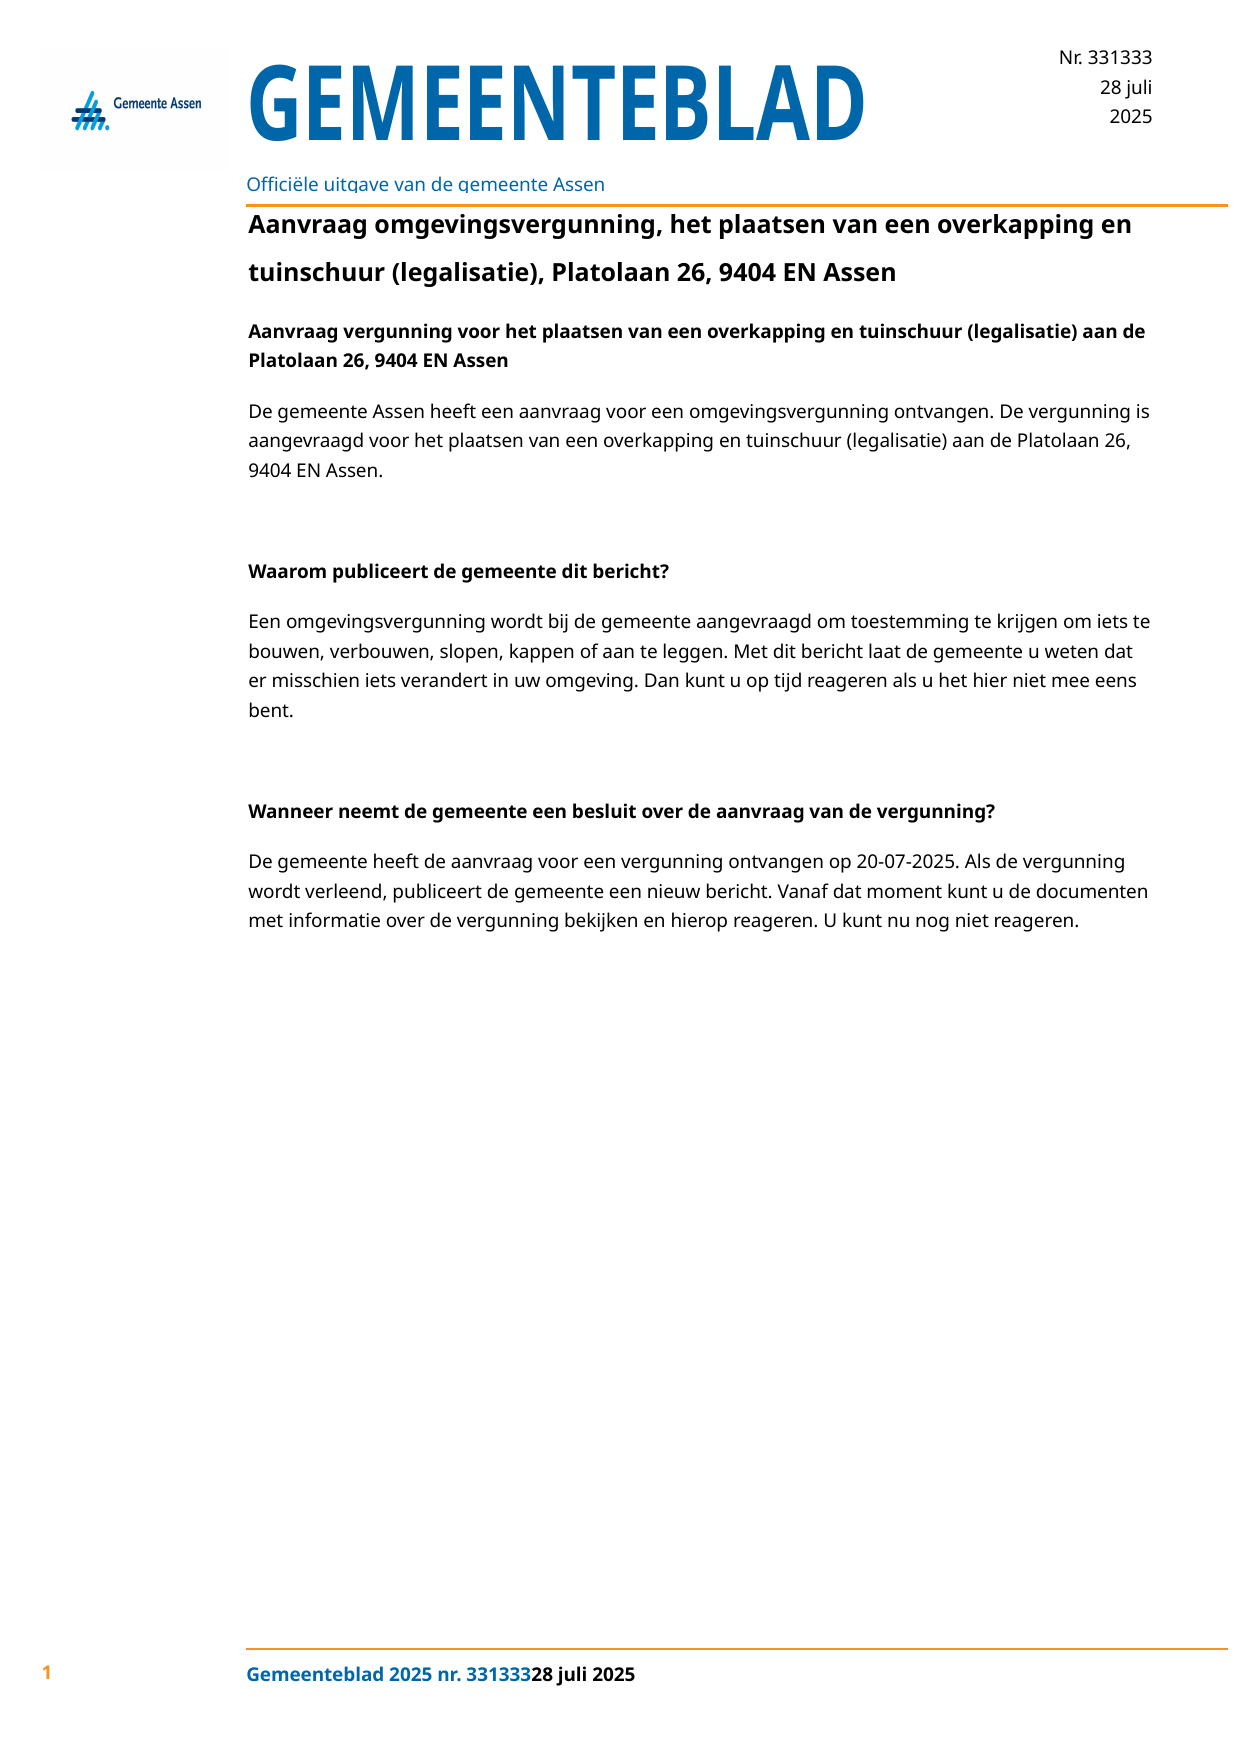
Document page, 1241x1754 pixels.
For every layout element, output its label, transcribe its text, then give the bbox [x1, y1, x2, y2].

text Aanvraag omgevingsvergunning, het plaatsen van een overkapping en tuinschuur (legalisatie), Platolaan 26, 9404 EN Assen [248, 207, 1152, 288]
text Aanvraag vergunning voor het plaatsen van een overkapping en tuinschuur (legalisatie) aan de Platolaan 26, 9404 EN Assen [248, 318, 1152, 373]
text Wanneer neemt de gemeente een besluit over de aanvraag van de vergunning? [248, 798, 1152, 824]
text De gemeente Assen heeft een aanvraag voor een omgevingsvergunning ontvangen. De vergunning is aangevraagd voor het plaatsen van een overkapping en tuinschuur (legalisatie) aan de Platolaan 26, 9404 EN Assen. [248, 398, 1152, 483]
picture [41, 47, 231, 172]
text De gemeente heeft de aanvraag voor een vergunning ontvangen op 20-07-2025. Als de vergunning wordt verleend, publiceert de gemeente een nieuw bericht. Vanaf dat moment kunt u de documenten met informatie over de vergunning bekijken en hierop reageren. U kunt nu nog niet reageren. [248, 848, 1152, 933]
text Waarom publiceert de gemeente dit bericht? [248, 558, 1152, 584]
text Een omgevingsvergunning wordt bij de gemeente aangevraagd om toestemming te krijgen om iets te bouwen, verbouwen, slopen, kappen of aan te leggen. Met dit bericht laat de gemeente u weten dat er misschien iets verandert in uw omgeving. Dan kunt u op tijd reageren als u het hier niet mee eens bent. [248, 608, 1152, 723]
